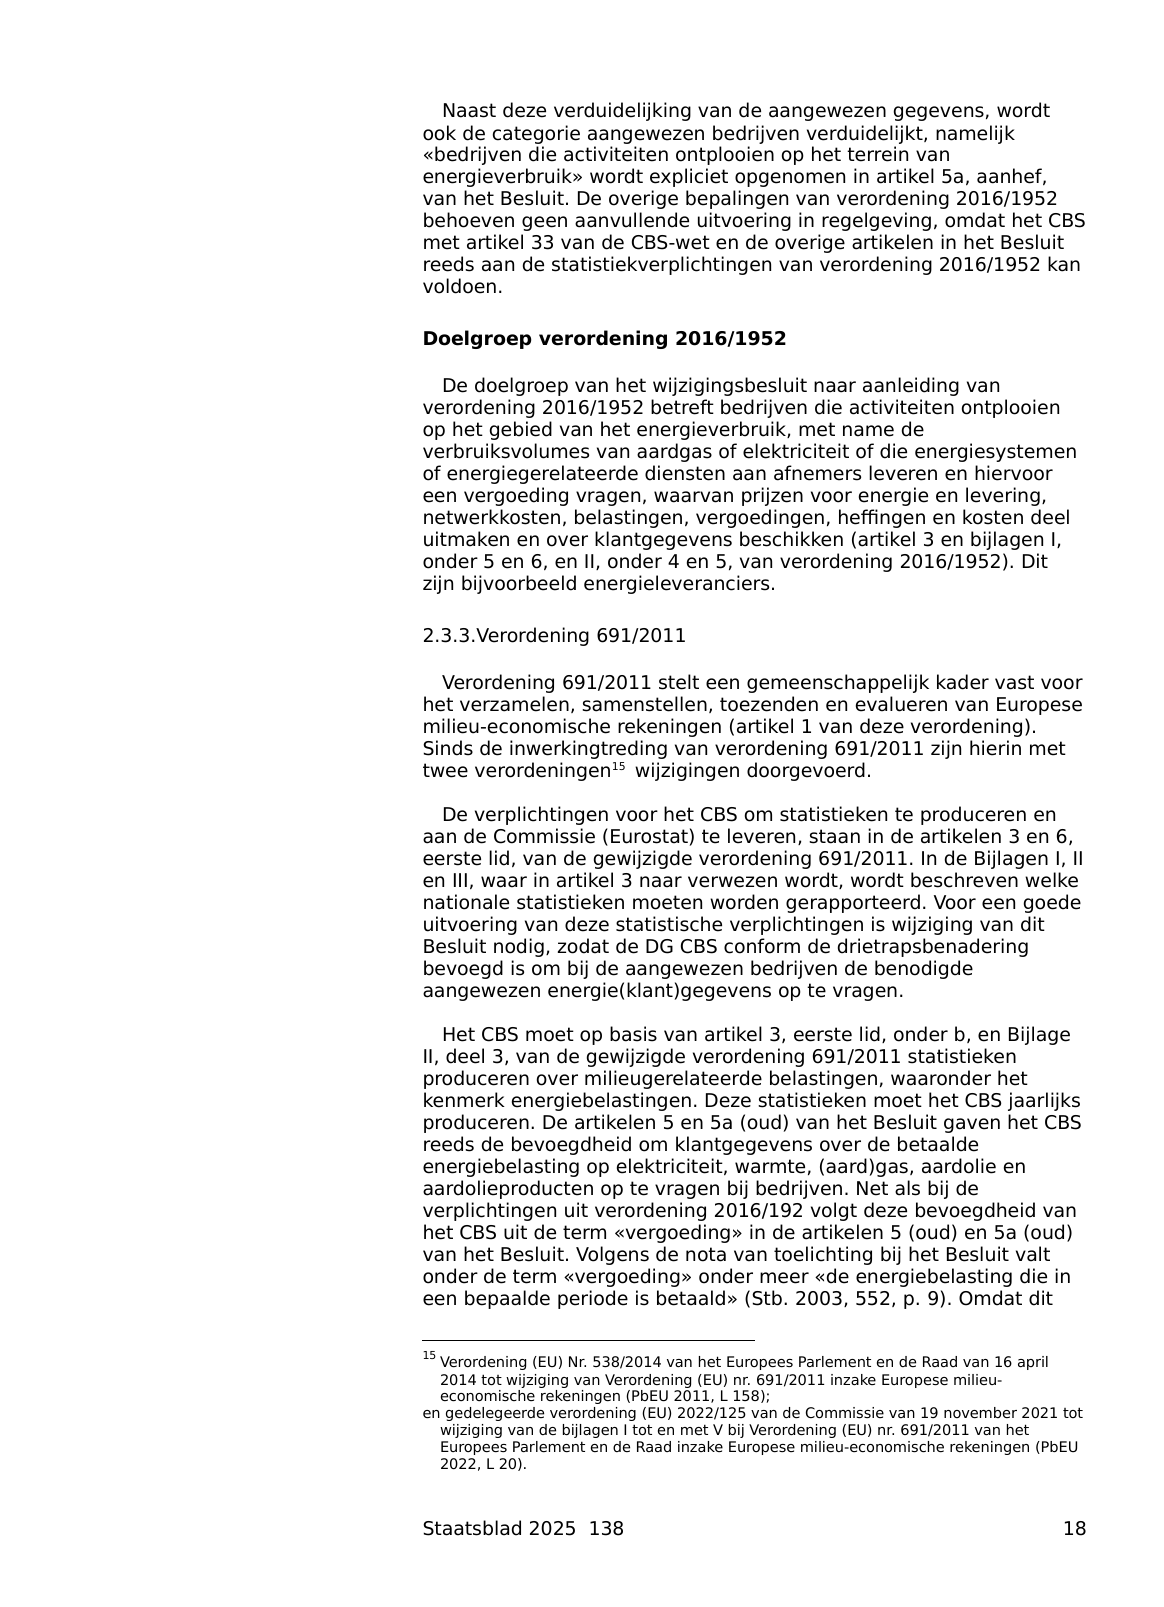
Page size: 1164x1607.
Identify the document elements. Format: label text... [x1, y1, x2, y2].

text Het CBS moet op basis van artikel 3, eerste lid, onder b, en Bijlage II, deel 3, van de gewijzigde verordening 691/2011 statistieken produceren over milieugerelateerde belastingen, waaronder het kenmerk energiebelastingen. Deze statistieken moet het CBS jaarlijks produceren. De artikelen 5 en 5a (oud) van het Besluit gaven het CBS reeds de bevoegdheid om klantgegevens over de betaalde energiebelasting op elektriciteit, warmte, (aard)gas, aardolie en aardolieproducten op te vragen bij bedrijven. Net als bij de verplichtingen uit verordening 2016/192 volgt deze bevoegdheid van het CBS uit de term «vergoeding» in de artikelen 5 (oud) en 5a (oud) van het Besluit. Volgens de nota van toelichting bij het Besluit valt onder de term «vergoeding» onder meer «de energiebelasting die in een bepaalde periode is betaald» (Stb. 2003, 552, p. 9). Omdat dit [422, 1024, 1087, 1310]
subtitle 2.3.3.Verordening 691/2011 [422, 625, 1087, 647]
text Naast deze verduidelijking van de aangewezen gegevens, wordt ook de categorie aangewezen bedrijven verduidelijkt, namelijk «bedrijven die activiteiten ontplooien op het terrein van energieverbruik» wordt expliciet opgenomen in artikel 5a, aanhef, van het Besluit. De overige bepalingen van verordening 2016/1952 behoeven geen aanvullende uitvoering in regelgeving, omdat het CBS met artikel 33 van de CBS-wet en de overige artikelen in het Besluit reeds aan de statistiekverplichtingen van verordening 2016/1952 kan voldoen. [422, 100, 1087, 298]
text Verordening 691/2011 stelt een gemeenschappelijk kader vast voor het verzamelen, samenstellen, toezenden en evalueren van Europese milieu-economische rekeningen (artikel 1 van deze verordening). Sinds de inwerkingtreding van verordening 691/2011 zijn hierin met twee verordeningen wijzigingen doorgevoerd. [422, 672, 1087, 782]
text De doelgroep van het wijzigingsbesluit naar aanleiding van verordening 2016/1952 betreft bedrijven die activiteiten ontplooien op het gebied van het energieverbruik, met name de verbruiksvolumes van aardgas of elektriciteit of die energiesystemen of energiegerelateerde diensten aan afnemers leveren en hiervoor een vergoeding vragen, waarvan prijzen voor energie en levering, netwerkkosten, belastingen, vergoedingen, heffingen en kosten deel uitmaken en over klantgegevens beschikken (artikel 3 en bijlagen I, onder 5 en 6, en II, onder 4 en 5, van verordening 2016/1952). Dit zijn bijvoorbeeld energieleveranciers. [422, 375, 1087, 595]
text De verplichtingen voor het CBS om statistieken te produceren en aan de Commissie (Eurostat) te leveren, staan in de artikelen 3 en 6, eerste lid, van de gewijzigde verordening 691/2011. In de Bijlagen I, II en III, waar in artikel 3 naar verwezen wordt, wordt beschreven welke nationale statistieken moeten worden gerapporteerd. Voor een goede uitvoering van deze statistische verplichtingen is wijziging van dit Besluit nodig, zodat de DG CBS conform de drietrapsbenadering bevoegd is om bij de aangewezen bedrijven de benodigde aangewezen energie(klant)gegevens op te vragen. [422, 804, 1087, 1002]
text en gedelegeerde verordening (EU) 2022/125 van de Commissie van 19 november 2021 tot wijziging van de bijlagen I tot en met V bij Verordening (EU) nr. 691/2011 van het Europees Parlement en de Raad inzake Europese milieu-economische rekeningen (PbEU 2022, L 20). [422, 1405, 1087, 1473]
text Verordening (EU) Nr. 538/2014 van het Europees Parlement en de Raad van 16 april 2014 tot wijziging van Verordening (EU) nr. 691/2011 inzake Europese milieu-economische rekeningen (PbEU 2011, L 158); [422, 1349, 1087, 1405]
subtitle Doelgroep verordening 2016/1952 [422, 328, 1087, 350]
